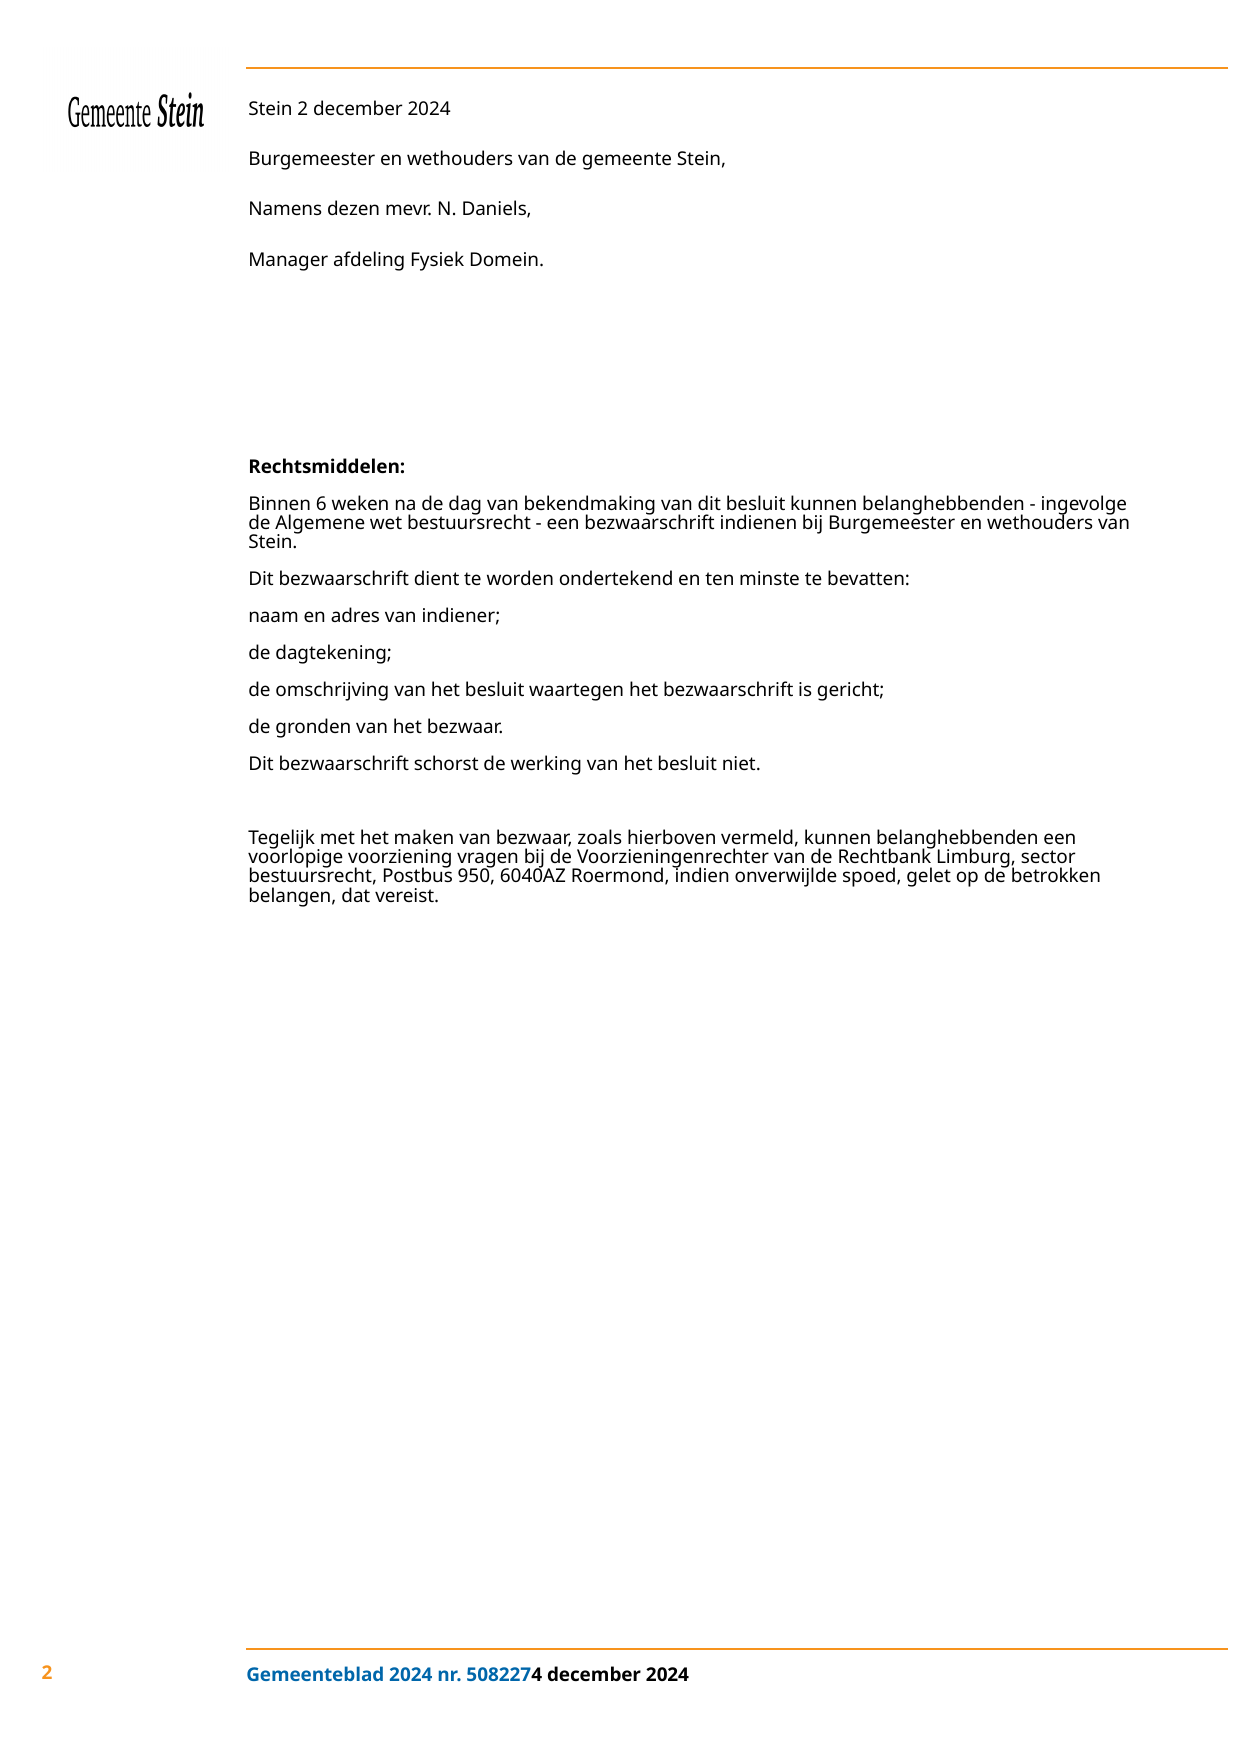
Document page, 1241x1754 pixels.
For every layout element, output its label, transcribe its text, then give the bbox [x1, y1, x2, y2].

text Binnen 6 weken na de dag van bekendmaking van dit besluit kunnen belanghebbenden - ingevolge de Algemene wet bestuursrecht - een bezwaarschrift indienen bij Burgemeester en wethouders van Stein. [248, 494, 1152, 552]
picture [41, 47, 231, 172]
text Manager afdeling Fysiek Domein. [248, 246, 1152, 272]
text Burgemeester en wethouders van de gemeente Stein, [248, 145, 1152, 171]
text Dit bezwaarschrift dient te worden ondertekend en ten minste te bevatten: [248, 570, 1152, 589]
text de omschrijving van het besluit waartegen het bezwaarschrift is gericht; [248, 681, 1152, 700]
text Namens dezen mevr. N. Daniels, [248, 196, 1152, 221]
text naam en adres van indiener; [248, 607, 1152, 626]
text Rechtsmiddelen: [248, 458, 1152, 477]
text de gronden van het bezwaar. [248, 718, 1152, 737]
text Dit bezwaarschrift schorst de werking van het besluit niet. [248, 755, 1152, 774]
text de dagtekening; [248, 644, 1152, 663]
text Tegelijk met het maken van bezwaar, zoals hierboven vermeld, kunnen belanghebbenden een voorlopige voorziening vragen bij de Voorzieningenrechter van de Rechtbank Limburg, sector bestuursrecht, Postbus 950, 6040AZ Roermond, indien onverwijlde spoed, gelet op de betrokken belangen, dat vereist. [248, 829, 1152, 906]
text Stein 2 december 2024 [248, 95, 1152, 121]
